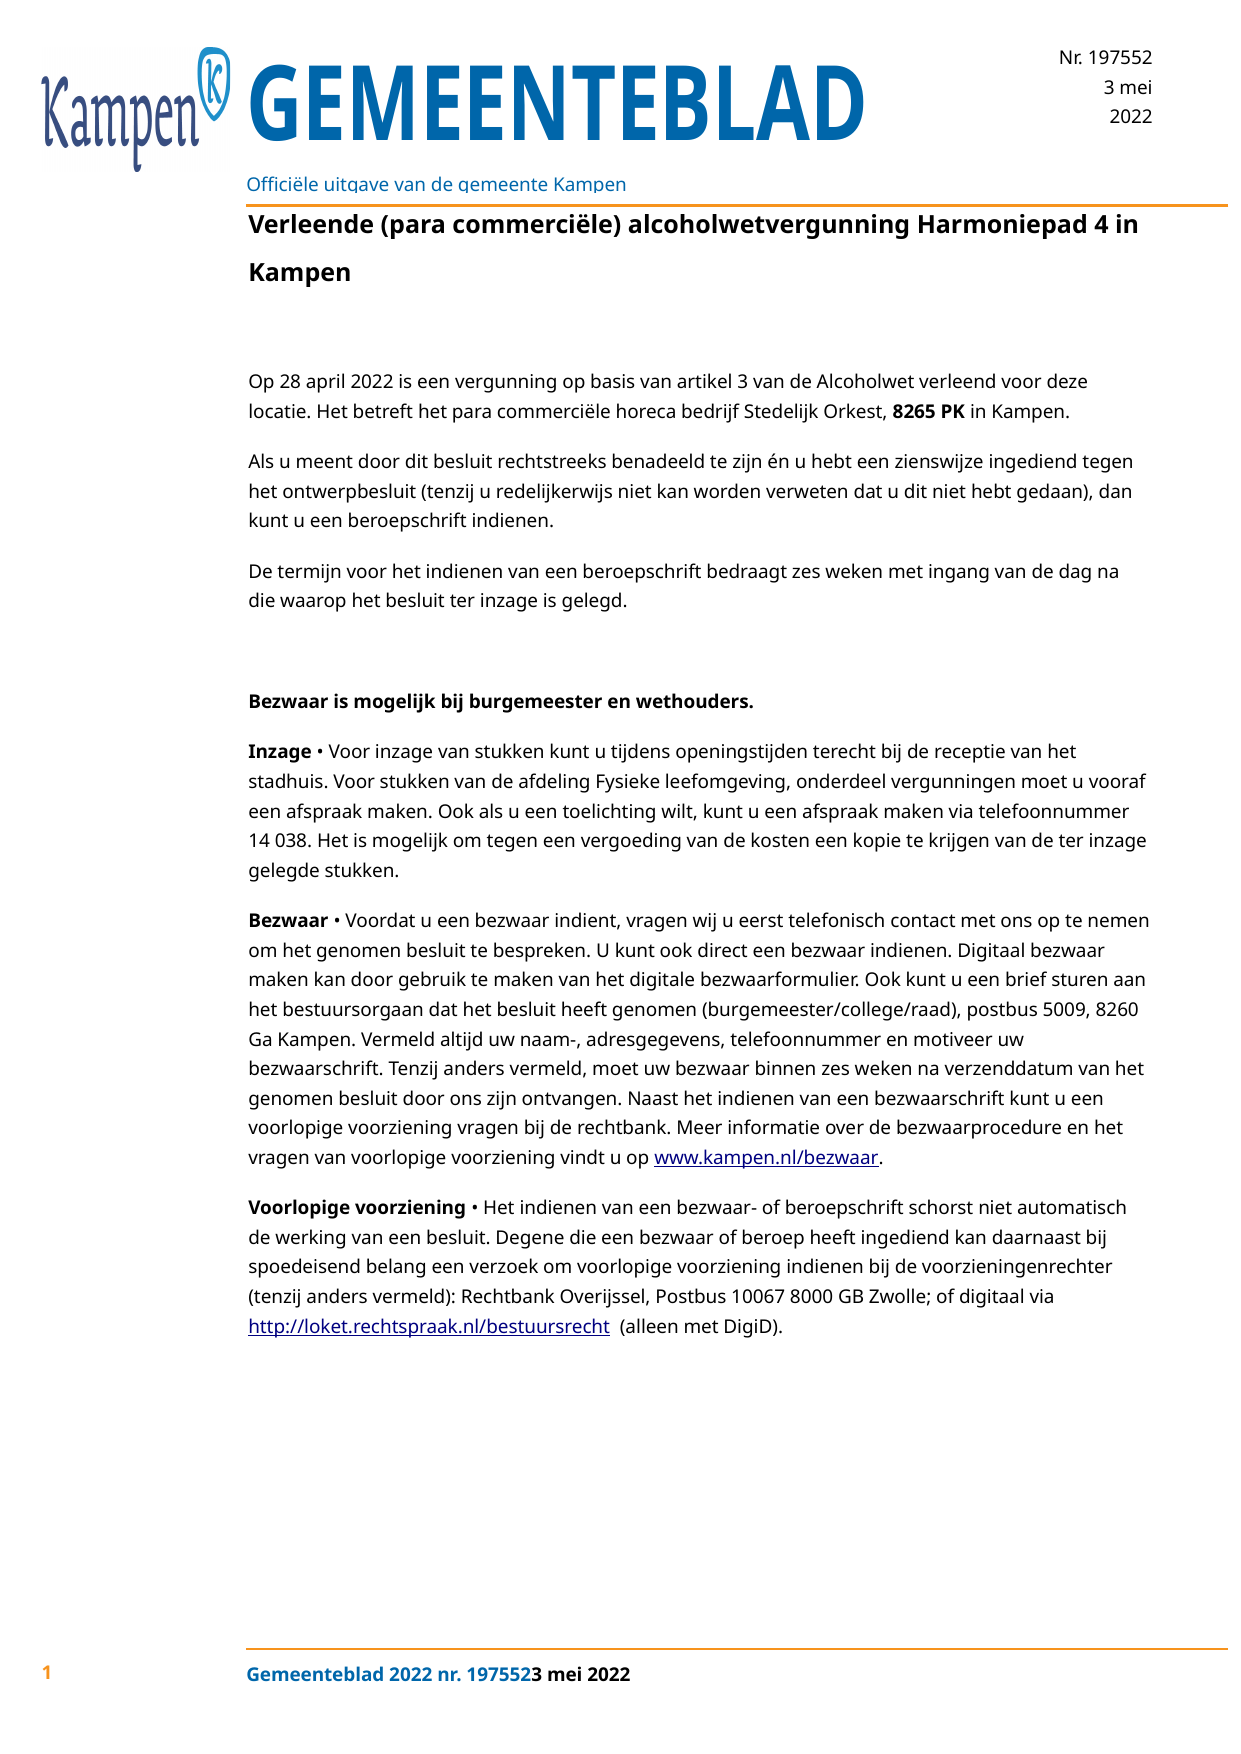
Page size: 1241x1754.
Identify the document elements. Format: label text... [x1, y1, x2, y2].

picture [41, 47, 231, 172]
text Bezwaar is mogelijk bij burgemeester en wethouders. [248, 688, 1152, 714]
text Inzage • Voor inzage van stukken kunt u tijdens openingstijden terecht bij de receptie van het stadhuis. Voor stukken van de afdeling Fysieke leefomgeving, onderdeel vergunningen moet u vooraf een afspraak maken. Ook als u een toelichting wilt, kunt u een afspraak maken via telefoonnummer 14 038. Het is mogelijk om tegen een vergoeding van de kosten een kopie te krijgen van de ter inzage gelegde stukken. [248, 739, 1152, 883]
text Als u meent door dit besluit rechtstreeks benadeeld te zijn én u hebt een zienswijze ingediend tegen het ontwerpbesluit (tenzij u redelijkerwijs niet kan worden verweten dat u dit niet hebt gedaan), dan kunt u een beroepschrift indienen. [248, 448, 1152, 533]
text Op 28 april 2022 is een vergunning op basis van artikel 3 van de Alcoholwet verleend voor deze locatie. Het betreft het para commerciële horeca bedrijf Stedelijk Orkest, 8265 PK in Kampen. [248, 368, 1152, 424]
text Verleende (para commerciële) alcoholwetvergunning Harmoniepad 4 in Kampen [248, 207, 1152, 288]
text De termijn voor het indienen van een beroepschrift bedraagt zes weken met ingang van de dag na die waarop het besluit ter inzage is gelegd. [248, 558, 1152, 613]
text Bezwaar • Voordat u een bezwaar indient, vragen wij u eerst telefonisch contact met ons op te nemen om het genomen besluit te bespreken. U kunt ook direct een bezwaar indienen. Digitaal bezwaar maken kan door gebruik te maken van het digitale bezwaarformulier. Ook kunt u een brief sturen aan het bestuursorgaan dat het besluit heeft genomen (burgemeester/college/raad), postbus 5009, 8260 Ga Kampen. Vermeld altijd uw naam-, adresgegevens, telefoonnummer en motiveer uw bezwaarschrift. Tenzij anders vermeld, moet uw bezwaar binnen zes weken na verzenddatum van het genomen besluit door ons zijn ontvangen. Naast het indienen van een bezwaarschrift kunt u een voorlopige voorziening vragen bij de rechtbank. Meer informatie over de bezwaarprocedure en het vragen van voorlopige voorziening vindt u op www.kampen.nl/bezwaar. [248, 907, 1152, 1170]
text Voorlopige voorziening • Het indienen van een bezwaar- of beroepschrift schorst niet automatisch de werking van een besluit. Degene die een bezwaar of beroep heeft ingediend kan daarnaast bij spoedeisend belang een verzoek om voorlopige voorziening indienen bij de voorzieningenrechter (tenzij anders vermeld): Rechtbank Overijssel, Postbus 10067 8000 GB Zwolle; of digitaal via http://loket.rechtspraak.nl/bestuursrecht (alleen met DigiD). [248, 1194, 1152, 1339]
